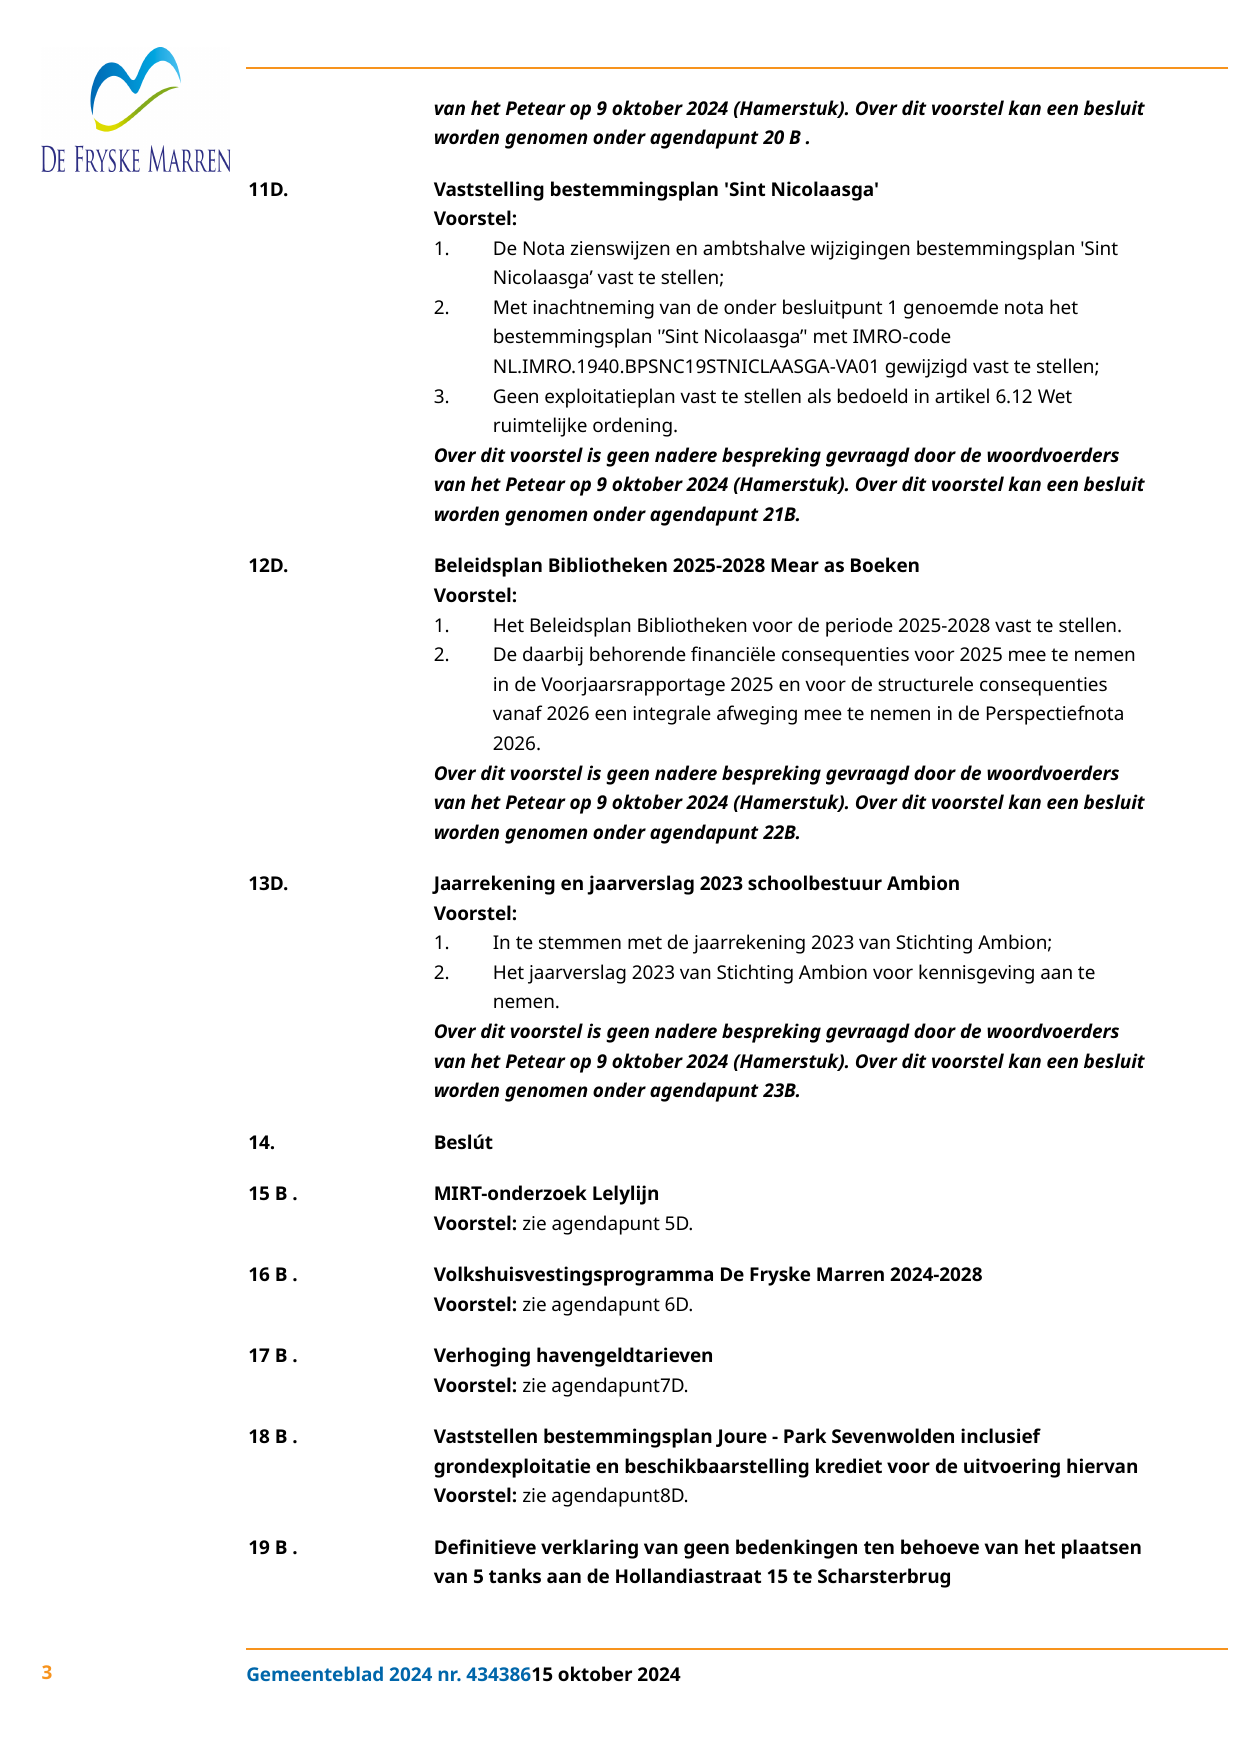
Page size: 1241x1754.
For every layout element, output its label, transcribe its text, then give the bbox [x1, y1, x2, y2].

table_cell [434, 845, 1152, 870]
table_cell [248, 845, 433, 870]
table_cell 11D. [248, 176, 433, 527]
table_cell 16 B . [248, 1261, 433, 1317]
table_cell 14. [248, 1129, 433, 1155]
table_cell van het Petear op 9 oktober 2024 (Hamerstuk). Over dit voorstel kan een besluit worden genomen onder agendapunt 20 B . [434, 95, 1152, 150]
table_cell 19 B . [248, 1534, 433, 1589]
picture [41, 47, 231, 172]
table_cell Verhoging havengeldtarieven Voorstel: zie agendapunt7D. [434, 1343, 1152, 1398]
table_cell [434, 150, 1152, 176]
table_cell 18 B . [248, 1424, 433, 1508]
table_cell Jaarrekening en jaarverslag 2023 schoolbestuur Ambion Voorstel: In te stemmen met de jaarrekening 2023 van Stichting Ambion; Het jaarverslag 2023 van Stichting Ambion voor kennisgeving aan te nemen. Over dit voorstel is geen nadere bespreking gevraagd door de woordvoerders van het Petear op 9 oktober 2024 (Hamerstuk). Over dit voorstel kan een besluit worden genomen onder agendapunt 23B. [434, 870, 1152, 1103]
table_cell [248, 150, 433, 176]
table_cell [248, 1103, 433, 1129]
table_cell 15 B . [248, 1180, 433, 1236]
table_cell 17 B . [248, 1343, 433, 1398]
table_cell [434, 1317, 1152, 1342]
table_cell [248, 1509, 433, 1534]
table_cell [434, 1155, 1152, 1180]
table_cell [248, 527, 433, 553]
table_cell Beslút [434, 1129, 1152, 1155]
table_cell [248, 1398, 433, 1423]
table_cell 13D. [248, 870, 433, 1103]
table_cell Vaststelling bestemmingsplan 'Sint Nicolaasga' Voorstel: De Nota zienswijzen en ambtshalve wijzigingen bestemmingsplan 'Sint Nicolaasga’ vast te stellen; Met inachtneming van de onder besluitpunt 1 genoemde nota het bestemmingsplan '’Sint Nicolaasga’' met IMRO-code NL.IMRO.1940.BPSNC19STNICLAASGA-VA01 gewijzigd vast te stellen; Geen exploitatieplan vast te stellen als bedoeld in artikel 6.12 Wet ruimtelijke ordening. Over dit voorstel is geen nadere bespreking gevraagd door de woordvoerders van het Petear op 9 oktober 2024 (Hamerstuk). Over dit voorstel kan een besluit worden genomen onder agendapunt 21B. [434, 176, 1152, 527]
table_cell Beleidsplan Bibliotheken 2025-2028 Mear as Boeken Voorstel: Het Beleidsplan Bibliotheken voor de periode 2025-2028 vast te stellen. De daarbij behorende financiële consequenties voor 2025 mee te nemen in de Voorjaarsrapportage 2025 en voor de structurele consequenties vanaf 2026 een integrale afweging mee te nemen in de Perspectiefnota 2026. Over dit voorstel is geen nadere bespreking gevraagd door de woordvoerders van het Petear op 9 oktober 2024 (Hamerstuk). Over dit voorstel kan een besluit worden genomen onder agendapunt 22B. [434, 553, 1152, 845]
table_cell [434, 1236, 1152, 1261]
table_cell [434, 527, 1152, 553]
table_cell [248, 95, 433, 150]
table_cell [248, 1236, 433, 1261]
table_cell [434, 1103, 1152, 1129]
table_cell [434, 1509, 1152, 1534]
table_cell [248, 1155, 433, 1180]
table_cell [434, 1398, 1152, 1423]
table_cell MIRT-onderzoek Lelylijn Voorstel: zie agendapunt 5D. [434, 1180, 1152, 1236]
table_cell Vaststellen bestemmingsplan Joure - Park Sevenwolden inclusief grondexploitatie en beschikbaarstelling krediet voor de uitvoering hiervan Voorstel: zie agendapunt8D. [434, 1424, 1152, 1508]
table_cell [248, 1317, 433, 1342]
table_cell Definitieve verklaring van geen bedenkingen ten behoeve van het plaatsen van 5 tanks aan de Hollandiastraat 15 te Scharsterbrug [434, 1534, 1152, 1589]
table_cell 12D. [248, 553, 433, 845]
table_cell Volkshuisvestingsprogramma De Fryske Marren 2024-2028 Voorstel: zie agendapunt 6D. [434, 1261, 1152, 1317]
